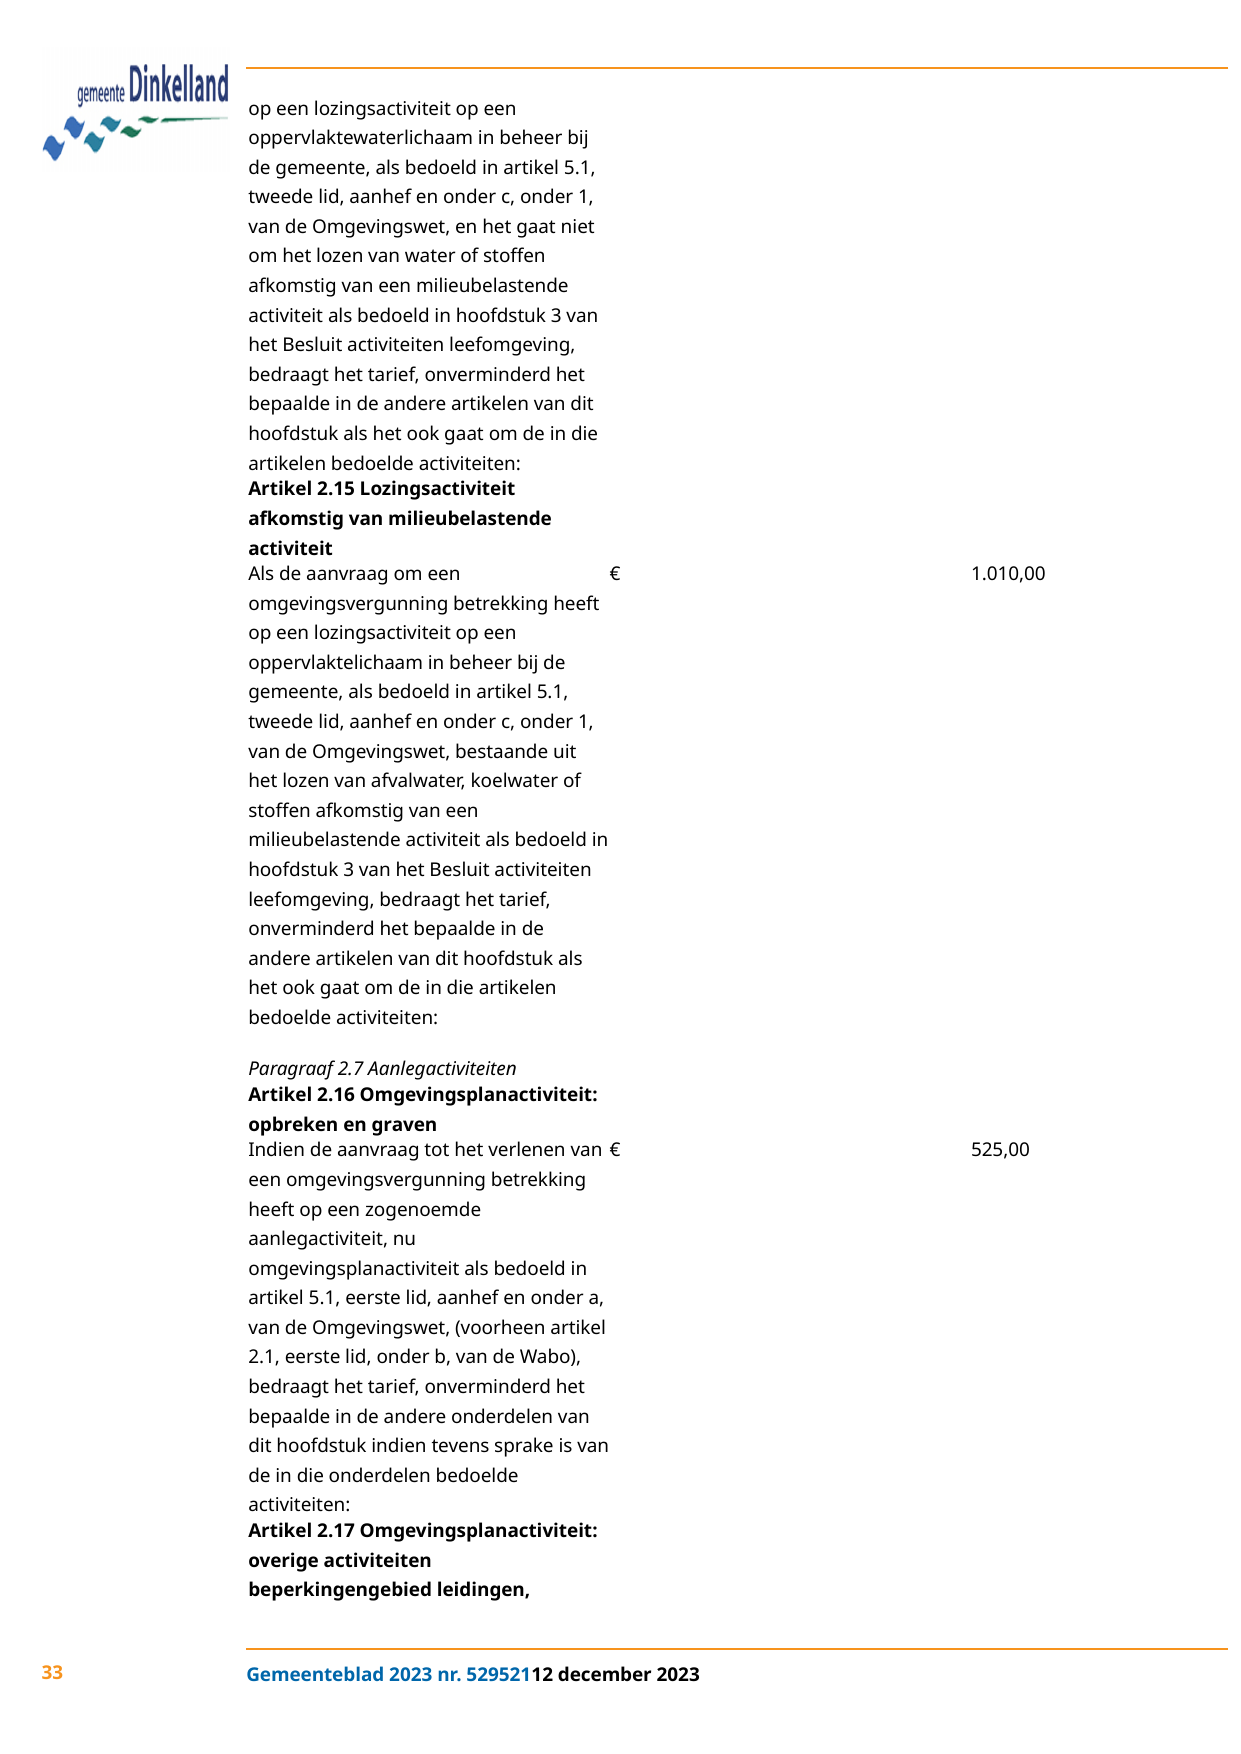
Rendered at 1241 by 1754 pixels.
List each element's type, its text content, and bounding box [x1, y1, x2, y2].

table_cell [971, 95, 1152, 476]
table_cell [971, 1081, 1152, 1137]
table_cell [609, 476, 971, 560]
table_cell [609, 1081, 971, 1137]
table_cell op een lozingsactiviteit op een oppervlaktewaterlichaam in beheer bij de gemeente, als bedoeld in artikel 5.1, tweede lid, aanhef en onder c, onder 1, van de Omgevingswet, en het gaat niet om het lozen van water of stoffen afkomstig van een milieubelastende activiteit als bedoeld in hoofdstuk 3 van het Besluit activiteiten leefomgeving, bedraagt het tarief, onverminderd het bepaalde in de andere artikelen van dit hoofdstuk als het ook gaat om de in die artikelen bedoelde activiteiten: [248, 95, 609, 476]
table_cell [609, 95, 971, 476]
table_cell € [609, 560, 971, 1030]
table_cell Artikel 2.16 Omgevingsplanactiviteit: opbreken en graven [248, 1081, 609, 1137]
table_cell [971, 1030, 1152, 1056]
picture [41, 47, 231, 172]
table_cell Indien de aanvraag tot het verlenen van een omgevingsvergunning betrekking heeft op een zogenoemde aanlegactiviteit, nu omgevingsplanactiviteit als bedoeld in artikel 5.1, eerste lid, aanhef en onder a, van de Omgevingswet, (voorheen artikel 2.1, eerste lid, onder b, van de Wabo), bedraagt het tarief, onverminderd het bepaalde in de andere onderdelen van dit hoofdstuk indien tevens sprake is van de in die onderdelen bedoelde activiteiten: [248, 1137, 609, 1517]
table_cell Artikel 2.15 Lozingsactiviteit afkomstig van milieubelastende activiteit [248, 476, 609, 560]
table_cell [429, 1030, 609, 1056]
table_cell 525,00 [971, 1137, 1152, 1517]
table_cell [609, 1518, 971, 1602]
table_cell [248, 1030, 429, 1056]
table_cell [971, 1518, 1152, 1602]
table_cell Paragraaf 2.7 Aanlegactiviteiten [248, 1056, 609, 1081]
table_cell Artikel 2.17 Omgevingsplanactiviteit: overige activiteiten beperkingengebied leidingen, [248, 1518, 609, 1602]
table_cell 1.010,00 [971, 560, 1152, 1030]
table_cell [971, 476, 1152, 560]
table_cell [609, 1030, 971, 1056]
table_cell [971, 1056, 1152, 1081]
table_cell Als de aanvraag om een omgevingsvergunning betrekking heeft op een lozingsactiviteit op een oppervlaktelichaam in beheer bij de gemeente, als bedoeld in artikel 5.1, tweede lid, aanhef en onder c, onder 1, van de Omgevingswet, bestaande uit het lozen van afvalwater, koelwater of stoffen afkomstig van een milieubelastende activiteit als bedoeld in hoofdstuk 3 van het Besluit activiteiten leefomgeving, bedraagt het tarief, onverminderd het bepaalde in de andere artikelen van dit hoofdstuk als het ook gaat om de in die artikelen bedoelde activiteiten: [248, 560, 609, 1030]
table_cell [609, 1056, 971, 1081]
table_cell € [609, 1137, 971, 1517]
